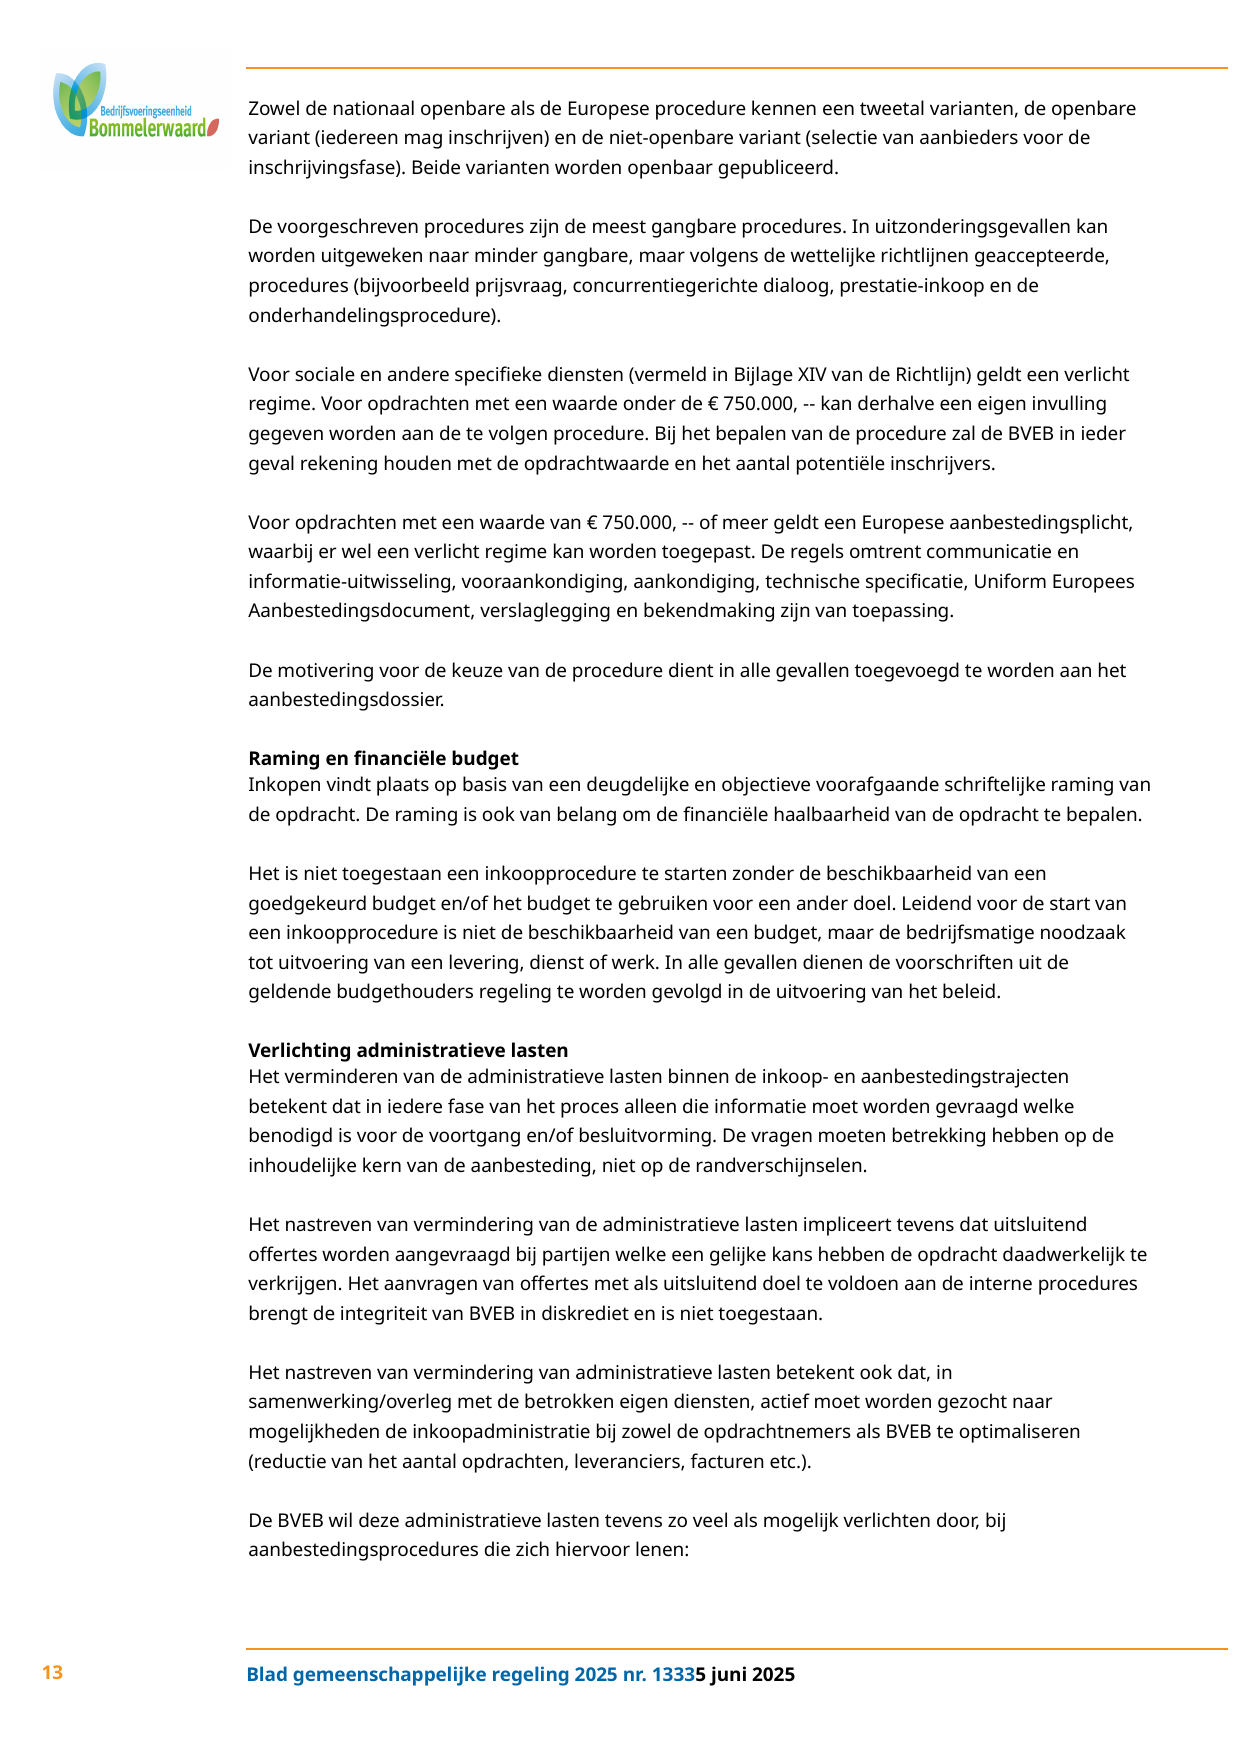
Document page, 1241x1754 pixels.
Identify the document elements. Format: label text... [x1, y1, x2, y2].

text De voorgeschreven procedures zijn de meest gangbare procedures. In uitzonderingsgevallen kan worden uitgeweken naar minder gangbare, maar volgens de wettelijke richtlijnen geaccepteerde, procedures (bijvoorbeeld prijsvraag, concurrentiegerichte dialoog, prestatie-inkoop en de onderhandelingsprocedure). [248, 213, 1152, 328]
text De motivering voor de keuze van de procedure dient in alle gevallen toegevoegd te worden aan het aanbestedingsdossier. [248, 657, 1152, 712]
text Raming en financiële budget [248, 746, 1152, 771]
text Het verminderen van de administratieve lasten binnen de inkoop- en aanbestedingstrajecten betekent dat in iedere fase van het proces alleen die informatie moet worden gevraagd welke benodigd is voor de voortgang en/of besluitvorming. De vragen moeten betrekking hebben op de inhoudelijke kern van de aanbesteding, niet op de randverschijnselen. [248, 1063, 1152, 1178]
text De BVEB wil deze administratieve lasten tevens zo veel als mogelijk verlichten door, bij aanbestedingsprocedures die zich hiervoor lenen: [248, 1507, 1152, 1562]
text Het nastreven van vermindering van de administratieve lasten impliceert tevens dat uitsluitend offertes worden aangevraagd bij partijen welke een gelijke kans hebben de opdracht daadwerkelijk te verkrijgen. Het aanvragen van offertes met als uitsluitend doel te voldoen aan de interne procedures brengt de integriteit van BVEB in diskrediet en is niet toegestaan. [248, 1211, 1152, 1326]
text Verlichting administratieve lasten [248, 1038, 1152, 1063]
text Het is niet toegestaan een inkoopprocedure te starten zonder de beschikbaarheid van een goedgekeurd budget en/of het budget te gebruiken voor een ander doel. Leidend voor de start van een inkoopprocedure is niet de beschikbaarheid van een budget, maar de bedrijfsmatige noodzaak tot uitvoering van een levering, dienst of werk. In alle gevallen dienen de voorschriften uit de geldende budgethouders regeling te worden gevolgd in de uitvoering van het beleid. [248, 860, 1152, 1004]
text Zowel de nationaal openbare als de Europese procedure kennen een tweetal varianten, de openbare variant (iedereen mag inschrijven) en de niet-openbare variant (selectie van aanbieders voor de inschrijvingsfase). Beide varianten worden openbaar gepubliceerd. [248, 95, 1152, 180]
text Inkopen vindt plaats op basis van een deugdelijke en objectieve voorafgaande schriftelijke raming van de opdracht. De raming is ook van belang om de financiële haalbaarheid van de opdracht te bepalen. [248, 771, 1152, 827]
text Het nastreven van vermindering van administratieve lasten betekent ook dat, in samenwerking/overleg met de betrokken eigen diensten, actief moet worden gezocht naar mogelijkheden de inkoopadministratie bij zowel de opdrachtnemers als BVEB te optimaliseren (reductie van het aantal opdrachten, leveranciers, facturen etc.). [248, 1359, 1152, 1474]
text Voor sociale en andere specifieke diensten (vermeld in Bijlage XIV van de Richtlijn) geldt een verlicht regime. Voor opdrachten met een waarde onder de € 750.000, -- kan derhalve een eigen invulling gegeven worden aan de te volgen procedure. Bij het bepalen van de procedure zal de BVEB in ieder geval rekening houden met de opdrachtwaarde en het aantal potentiële inschrijvers. [248, 361, 1152, 476]
text Voor opdrachten met een waarde van € 750.000, -- of meer geldt een Europese aanbestedingsplicht, waarbij er wel een verlicht regime kan worden toegepast. De regels omtrent communicatie en informatie-uitwisseling, vooraankondiging, aankondiging, technische specificatie, Uniform Europees Aanbestedingsdocument, verslaglegging en bekendmaking zijn van toepassing. [248, 509, 1152, 623]
picture [41, 47, 231, 172]
